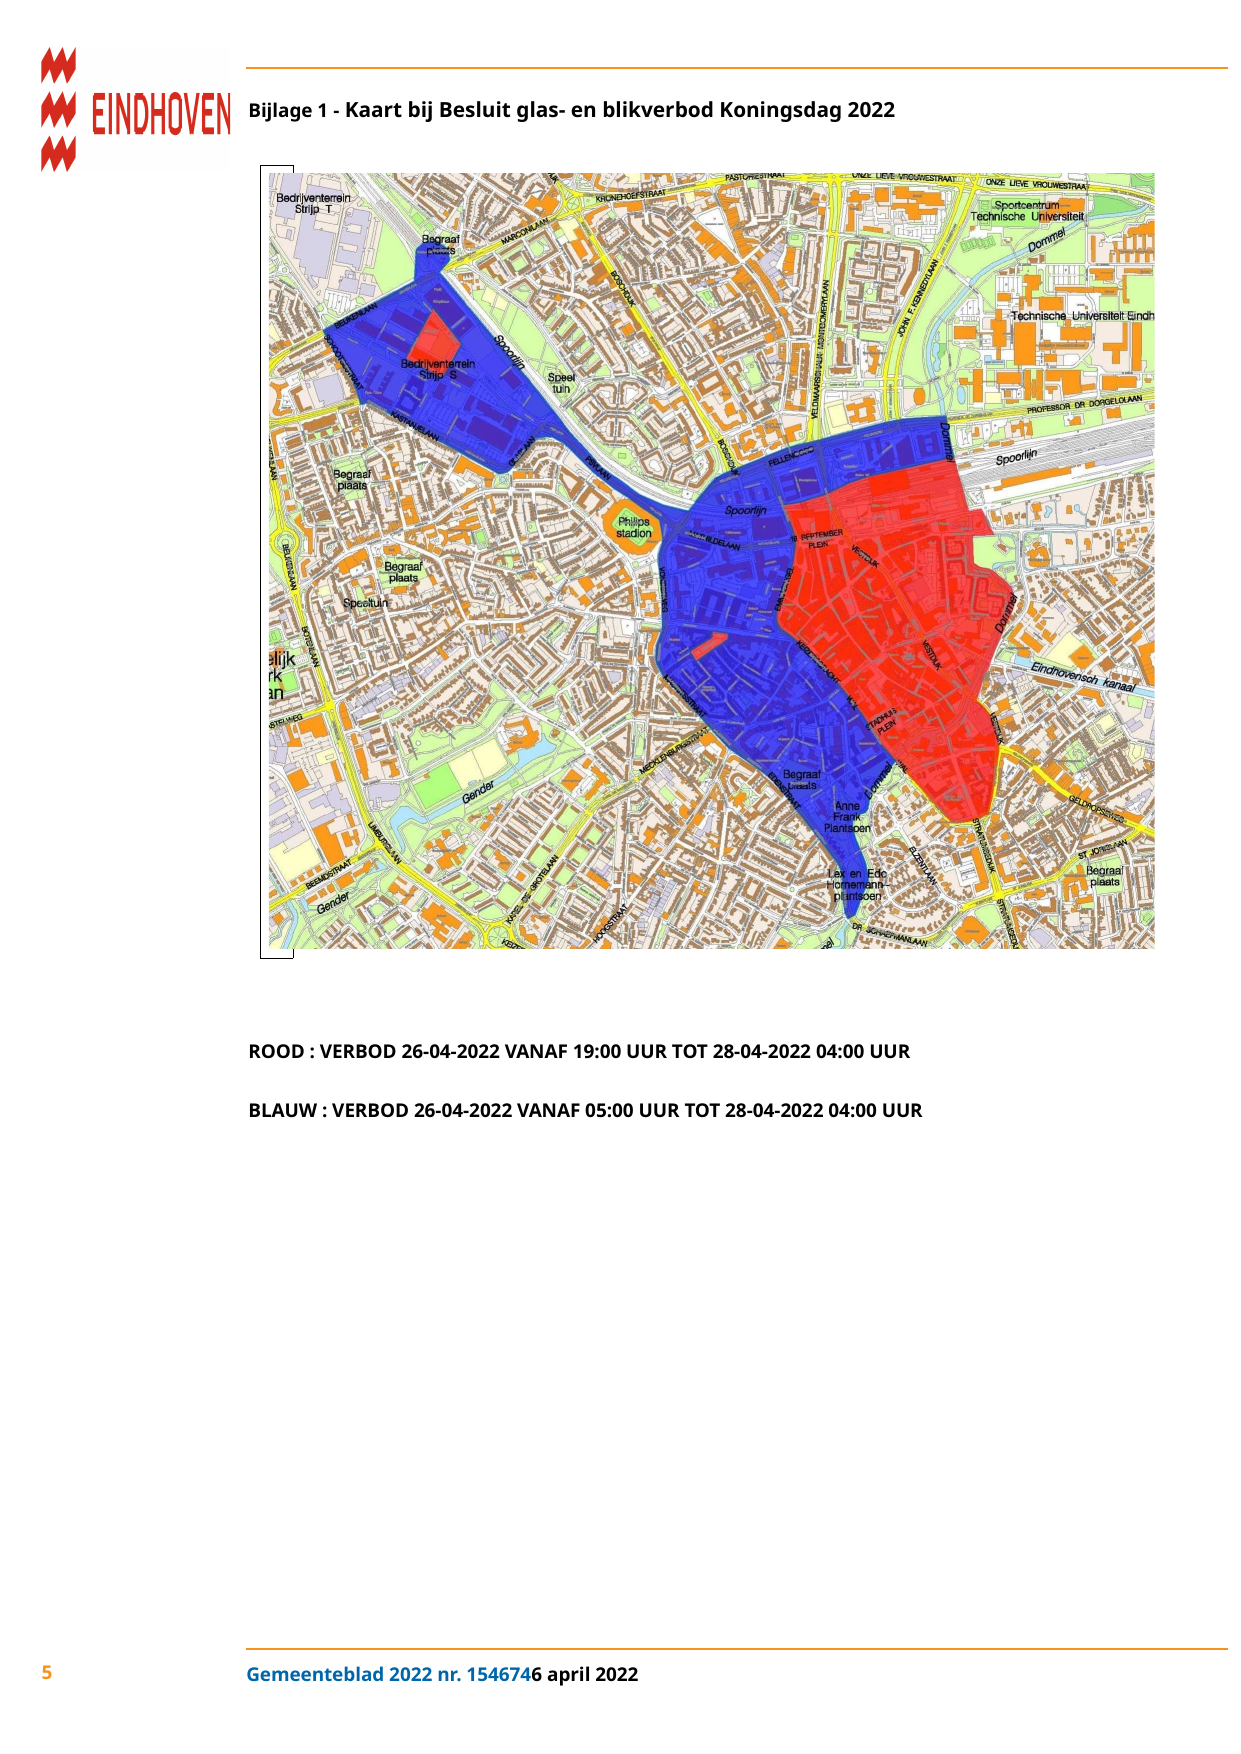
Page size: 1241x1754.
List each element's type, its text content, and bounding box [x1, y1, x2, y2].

picture [268, 173, 1155, 949]
text ROOD : VERBOD 26-04-2022 VANAF 19:00 UUR TOT 28-04-2022 04:00 UUR [248, 1038, 1152, 1064]
text Bijlage 1 - Kaart bij Besluit glas- en blikverbod Koningsdag 2022 [248, 95, 1152, 123]
text BLAUW : VERBOD 26-04-2022 VANAF 05:00 UUR TOT 28-04-2022 04:00 UUR [248, 1097, 1152, 1123]
picture [41, 47, 231, 172]
